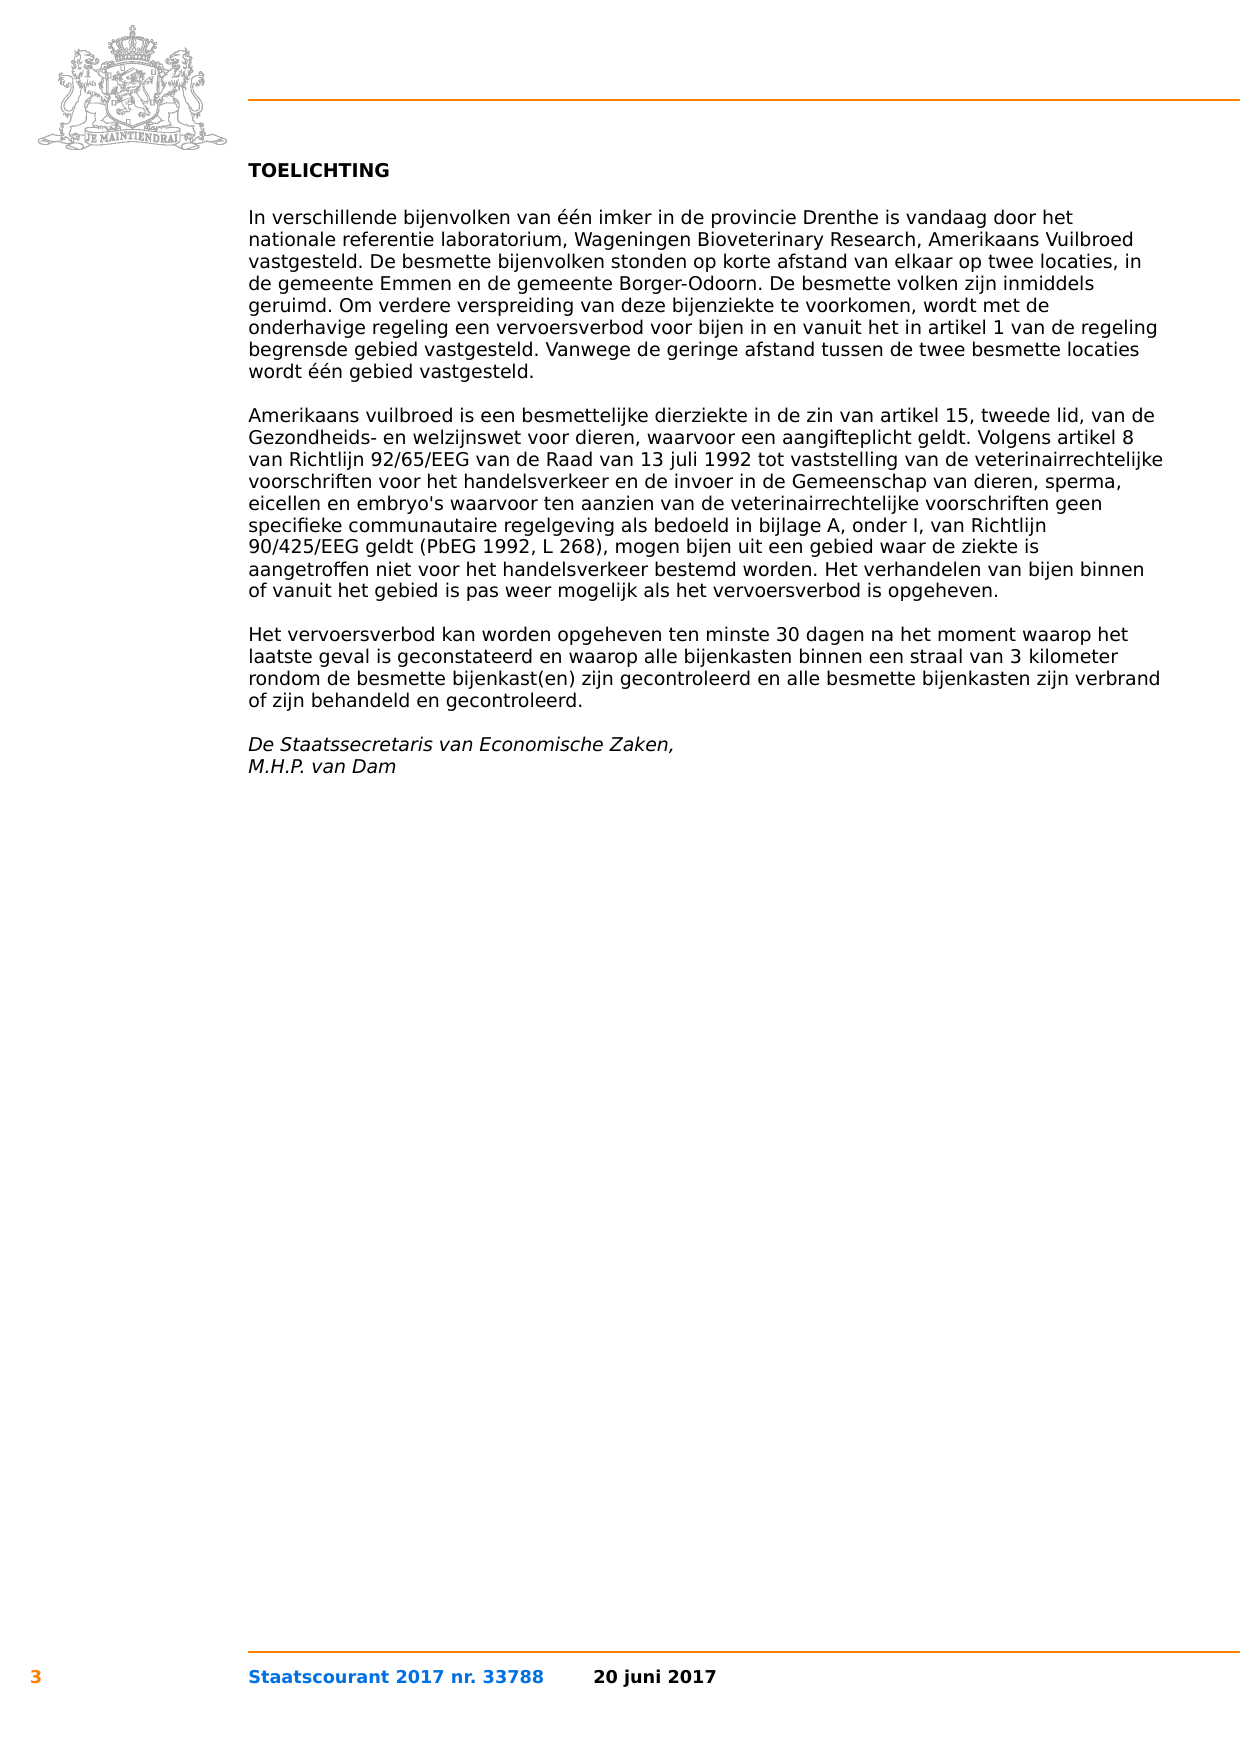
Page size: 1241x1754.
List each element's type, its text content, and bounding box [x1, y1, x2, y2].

picture [38, 25, 227, 150]
text Het vervoersverbod kan worden opgeheven ten minste 30 dagen na het moment waarop het laatste geval is geconstateerd en waarop alle bijenkasten binnen een straal van 3 kilometer rondom de besmette bijenkast(en) zijn gecontroleerd en alle besmette bijenkasten zijn verbrand of zijn behandeld en gecontroleerd. [248, 624, 1163, 712]
text In verschillende bijenvolken van één imker in de provincie Drenthe is vandaag door het nationale referentie laboratorium, Wageningen Bioveterinary Research, Amerikaans Vuilbroed vastgesteld. De besmette bijenvolken stonden op korte afstand van elkaar op twee locaties, in de gemeente Emmen en de gemeente Borger-Odoorn. De besmette volken zijn inmiddels geruimd. Om verdere verspreiding van deze bijenziekte te voorkomen, wordt met de onderhavige regeling een vervoersverbod voor bijen in en vanuit het in artikel 1 van de regeling begrensde gebied vastgesteld. Vanwege de geringe afstand tussen de twee besmette locaties wordt één gebied vastgesteld. [248, 207, 1163, 383]
text Amerikaans vuilbroed is een besmettelijke dierziekte in de zin van artikel 15, tweede lid, van de Gezondheids- en welzijnswet voor dieren, waarvoor een aangifteplicht geldt. Volgens artikel 8 van Richtlijn 92/65/EEG van de Raad van 13 juli 1992 tot vaststelling van de veterinairrechtelijke voorschriften voor het handelsverkeer en de invoer in de Gemeenschap van dieren, sperma, eicellen en embryo's waarvoor ten aanzien van de veterinairrechtelijke voorschriften geen specifieke communautaire regelgeving als bedoeld in bijlage A, onder I, van Richtlijn 90/425/EEG geldt (PbEG 1992, L 268), mogen bijen uit een gebied waar de ziekte is aangetroffen niet voor het handelsverkeer bestemd worden. Het verhandelen van bijen binnen of vanuit het gebied is pas weer mogelijk als het vervoersverbod is opgeheven. [248, 404, 1163, 602]
subtitle TOELICHTING [248, 160, 1163, 182]
text De Staatssecretaris van Economische Zaken, M.H.P. van Dam [248, 734, 1163, 778]
